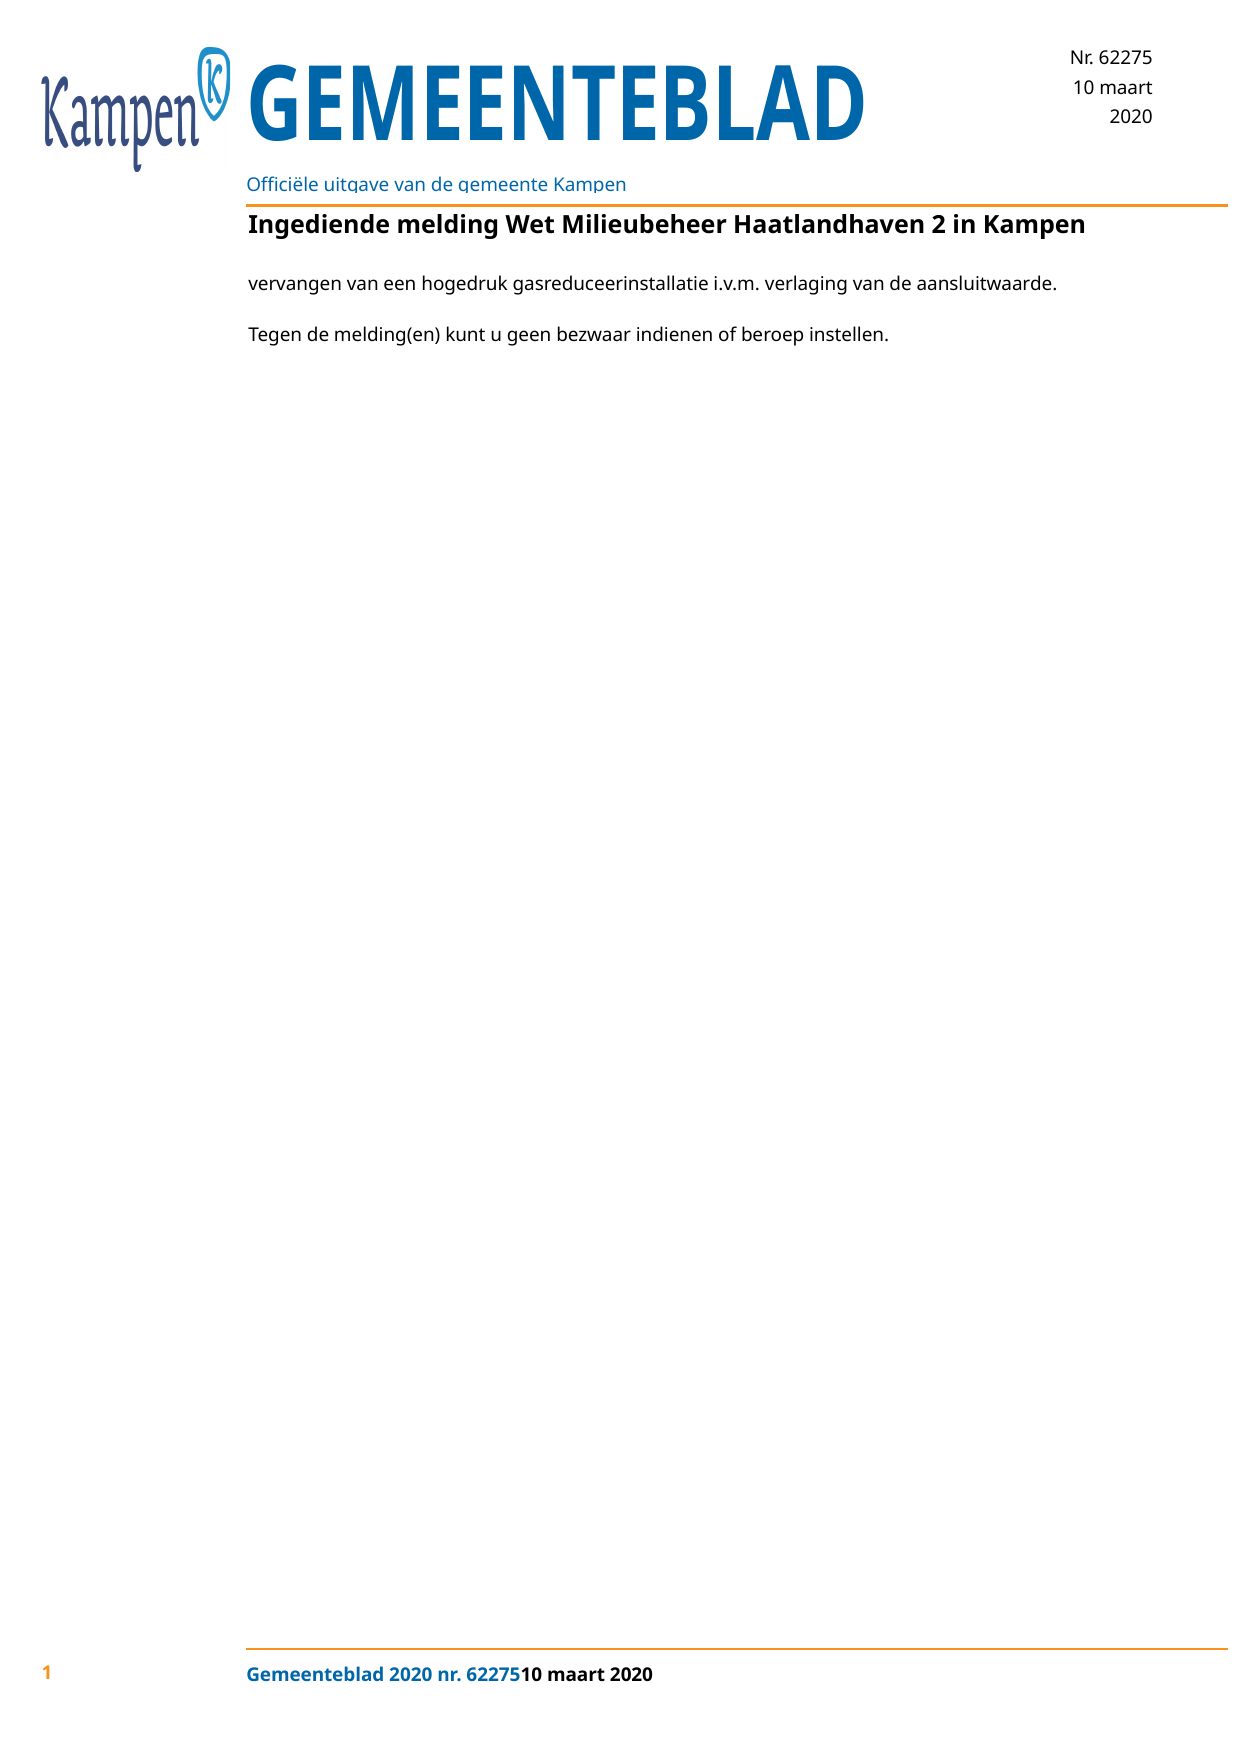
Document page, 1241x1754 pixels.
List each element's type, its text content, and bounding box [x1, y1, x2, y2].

picture [41, 47, 231, 172]
text Tegen de melding(en) kunt u geen bezwaar indienen of beroep instellen. [248, 321, 1152, 346]
text Ingediende melding Wet Milieubeheer Haatlandhaven 2 in Kampen [248, 207, 1152, 241]
text vervangen van een hogedruk gasreduceerinstallatie i.v.m. verlaging van de aansluitwaarde. [248, 270, 1152, 296]
